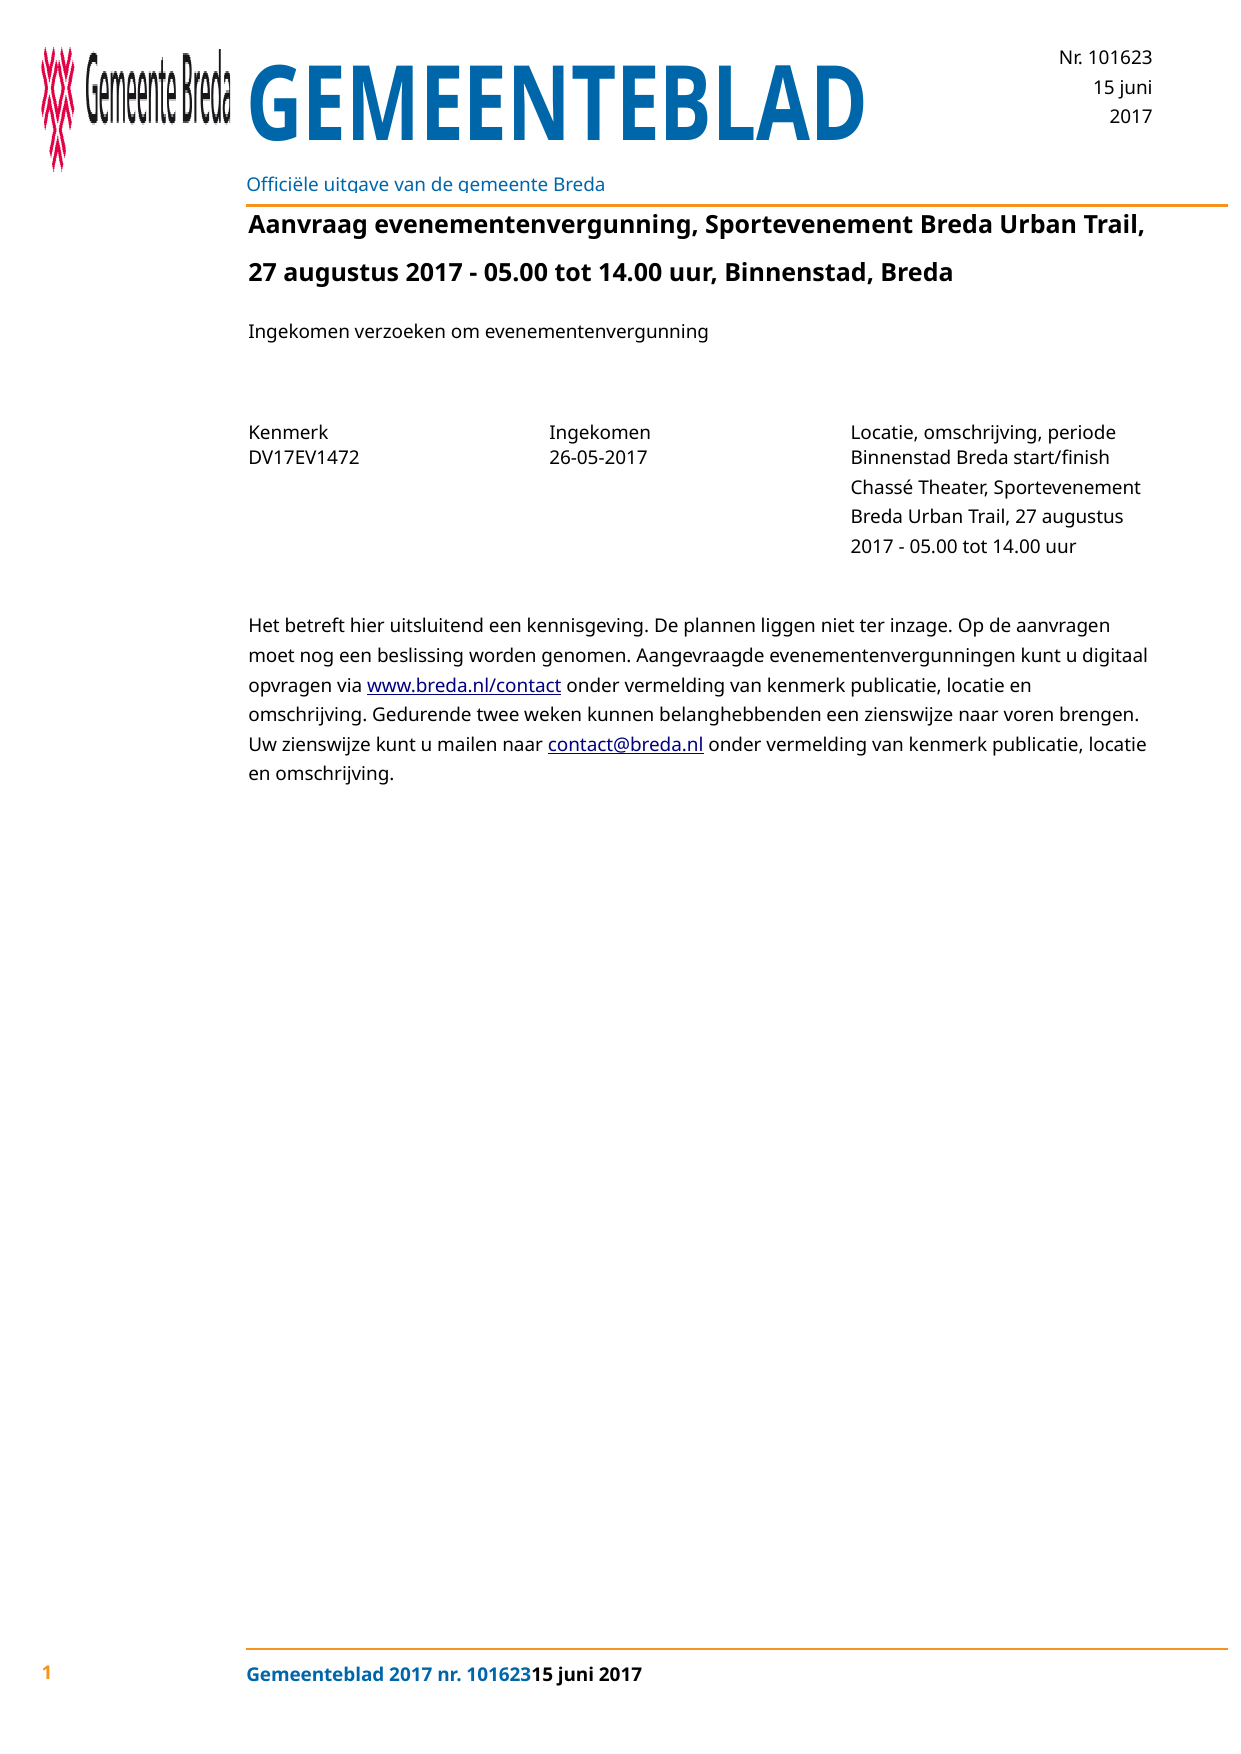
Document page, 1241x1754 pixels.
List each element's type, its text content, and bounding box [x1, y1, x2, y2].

text Het betreft hier uitsluitend een kennisgeving. De plannen liggen niet ter inzage. Op de aanvragen moet nog een beslissing worden genomen. Aangevraagde evenementenvergunningen kunt u digitaal opvragen via www.breda.nl/contact onder vermelding van kenmerk publicatie, locatie en omschrijving. Gedurende twee weken kunnen belanghebbenden een zienswijze naar voren brengen. Uw zienswijze kunt u mailen naar contact@breda.nl onder vermelding van kenmerk publicatie, locatie en omschrijving. [248, 613, 1152, 786]
table_cell DV17EV1472 [248, 445, 549, 559]
text Aanvraag evenementenvergunning, Sportevenement Breda Urban Trail, 27 augustus 2017 - 05.00 tot 14.00 uur, Binnenstad, Breda [248, 207, 1152, 288]
text Ingekomen verzoeken om evenementenvergunning [248, 318, 1152, 344]
table_header Ingekomen [549, 419, 850, 444]
table_cell 26-05-2017 [549, 445, 850, 559]
table_header Kenmerk [248, 419, 549, 444]
table_cell Binnenstad Breda start/finish Chassé Theater, Sportevenement Breda Urban Trail, 27 augustus 2017 - 05.00 tot 14.00 uur [850, 445, 1152, 559]
table_header Locatie, omschrijving, periode [850, 419, 1152, 444]
picture [41, 47, 231, 172]
